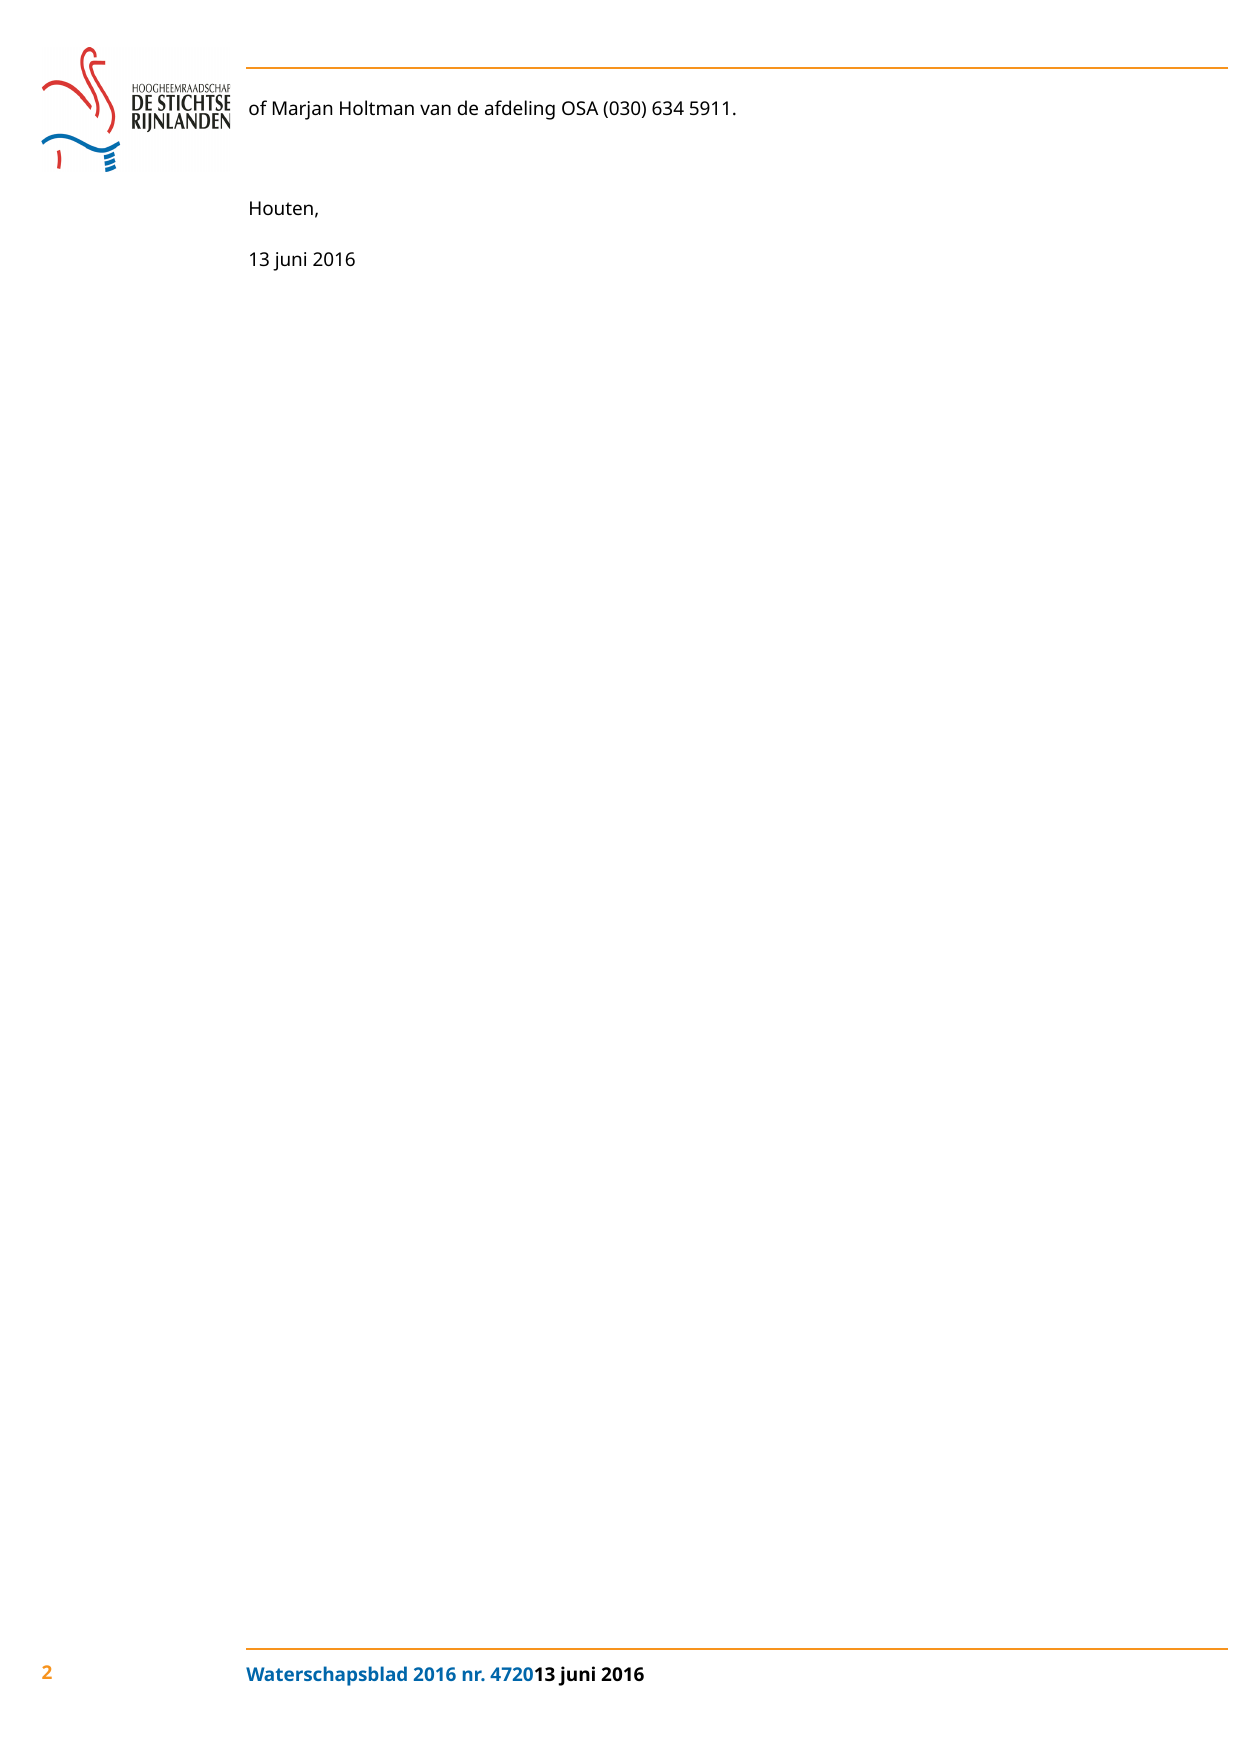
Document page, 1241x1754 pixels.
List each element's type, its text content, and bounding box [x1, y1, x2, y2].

text 13 juni 2016 [248, 246, 1152, 272]
picture [41, 47, 231, 172]
text of Marjan Holtman van de afdeling OSA (030) 634 5911. [248, 95, 1152, 121]
text Houten, [248, 196, 1152, 221]
